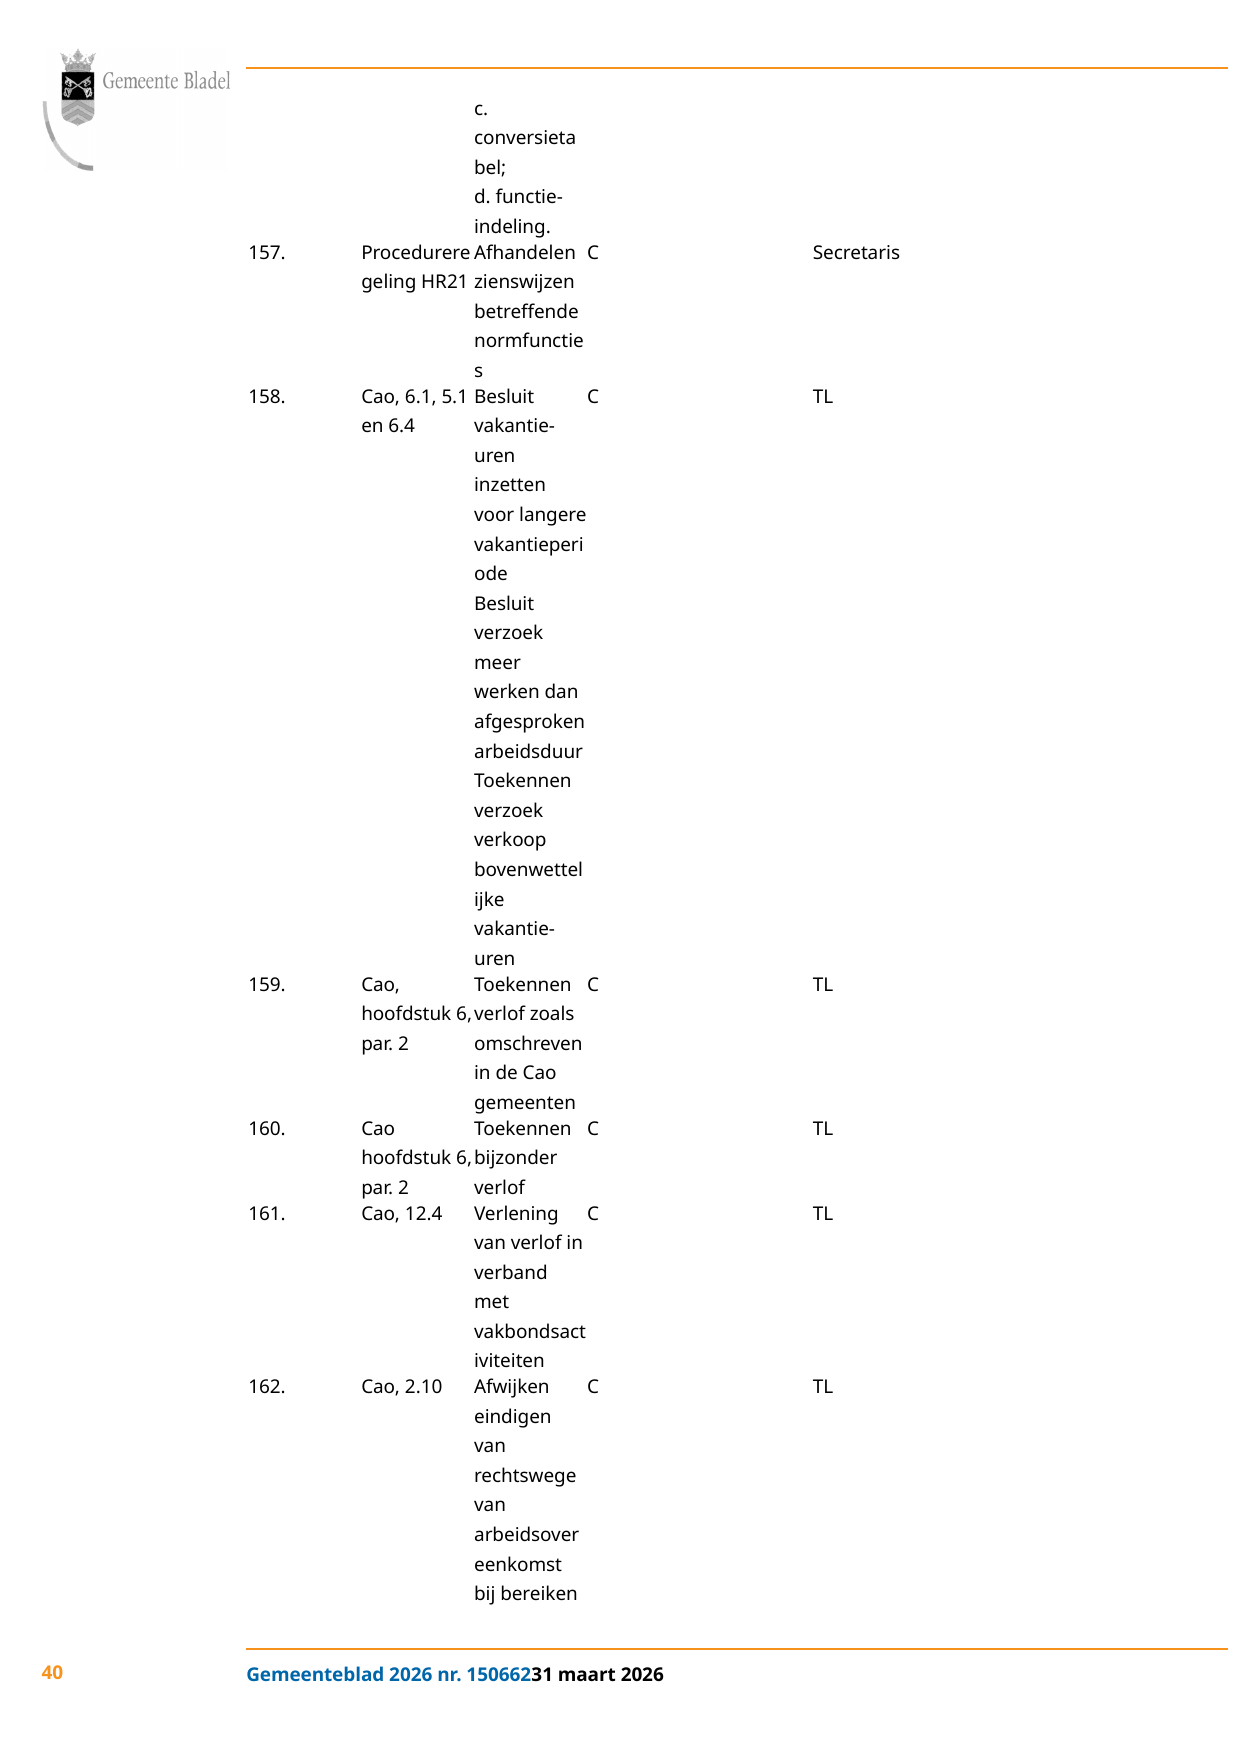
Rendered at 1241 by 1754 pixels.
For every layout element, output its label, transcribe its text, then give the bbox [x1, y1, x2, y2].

table_cell [926, 239, 1038, 383]
table_cell [926, 95, 1038, 239]
table_cell [926, 1200, 1038, 1373]
table_cell TL [813, 383, 926, 971]
table_cell [1039, 95, 1152, 239]
table_cell 158. [248, 383, 361, 971]
table_cell [248, 95, 361, 239]
table_cell Procedureregeling HR21 [361, 239, 474, 383]
table_cell Cao, 6.1, 5.1 en 6.4 [361, 383, 474, 971]
table_cell [700, 1115, 813, 1200]
table_cell Cao, 12.4 [361, 1200, 474, 1373]
table_cell [1039, 1141, 1152, 1200]
table_cell TL [813, 1200, 926, 1373]
table_cell [1039, 1373, 1152, 1606]
table_cell [361, 95, 474, 239]
table_cell C [587, 239, 700, 383]
table_cell 159. [248, 971, 361, 1115]
table_cell [1039, 239, 1152, 383]
picture [41, 47, 231, 172]
table_cell [926, 971, 1038, 1115]
table_cell 160. [248, 1115, 361, 1200]
table_cell [1039, 1200, 1152, 1373]
table_cell Cao, 2.10 [361, 1373, 474, 1606]
table_cell [1039, 460, 1152, 486]
table_cell C [587, 1200, 700, 1373]
table_cell 162. [248, 1373, 361, 1606]
table_cell [700, 239, 813, 383]
table_cell C [587, 971, 700, 1115]
table_cell [1039, 971, 1152, 1115]
table_cell [813, 95, 926, 239]
table_cell TL [813, 1115, 926, 1200]
table_cell Afwijken eindigen van rechtswege van arbeidsovereenkomst bij bereiken [474, 1373, 587, 1606]
table_cell Cao hoofdstuk 6, par. 2 [361, 1115, 474, 1200]
table_cell [587, 95, 700, 239]
table_cell Toekennen bijzonder verlof [474, 1115, 587, 1200]
table_cell [926, 1115, 1038, 1200]
table_cell [1039, 1115, 1152, 1141]
table_cell Verlening van verlof in verband met vakbondsactiviteiten [474, 1200, 587, 1373]
table_cell [700, 1200, 813, 1373]
table_cell [1039, 486, 1152, 971]
table_cell [926, 1373, 1038, 1606]
table_cell Afhandelen zienswijzen betreffende normfuncties [474, 239, 587, 383]
table_cell Besluit vakantie-uren inzetten voor langere vakantieperiode Besluit verzoek meer werken dan afgesproken arbeidsduur Toekennen verzoek verkoop bovenwettelijke vakantie-uren [474, 383, 587, 971]
table_cell [1039, 409, 1152, 434]
table_cell TL [813, 1373, 926, 1606]
table_cell [1039, 383, 1152, 409]
table_cell [700, 1373, 813, 1606]
table_cell 157. [248, 239, 361, 383]
table_cell C [587, 1373, 700, 1606]
table_cell TL [813, 971, 926, 1115]
table_cell c. conversietabel; d. functie-indeling. [474, 95, 587, 239]
table_cell Toekennen verlof zoals omschreven in de Cao gemeenten [474, 971, 587, 1115]
table_cell Cao, hoofdstuk 6, par. 2 [361, 971, 474, 1115]
table_cell [700, 95, 813, 239]
table_cell C [587, 1115, 700, 1200]
table_cell 161. [248, 1200, 361, 1373]
table_cell [1039, 434, 1152, 460]
table_cell [700, 383, 813, 971]
table_cell [700, 971, 813, 1115]
table_cell Secretaris [813, 239, 926, 383]
table_cell [926, 383, 1038, 971]
table_cell C [587, 383, 700, 971]
